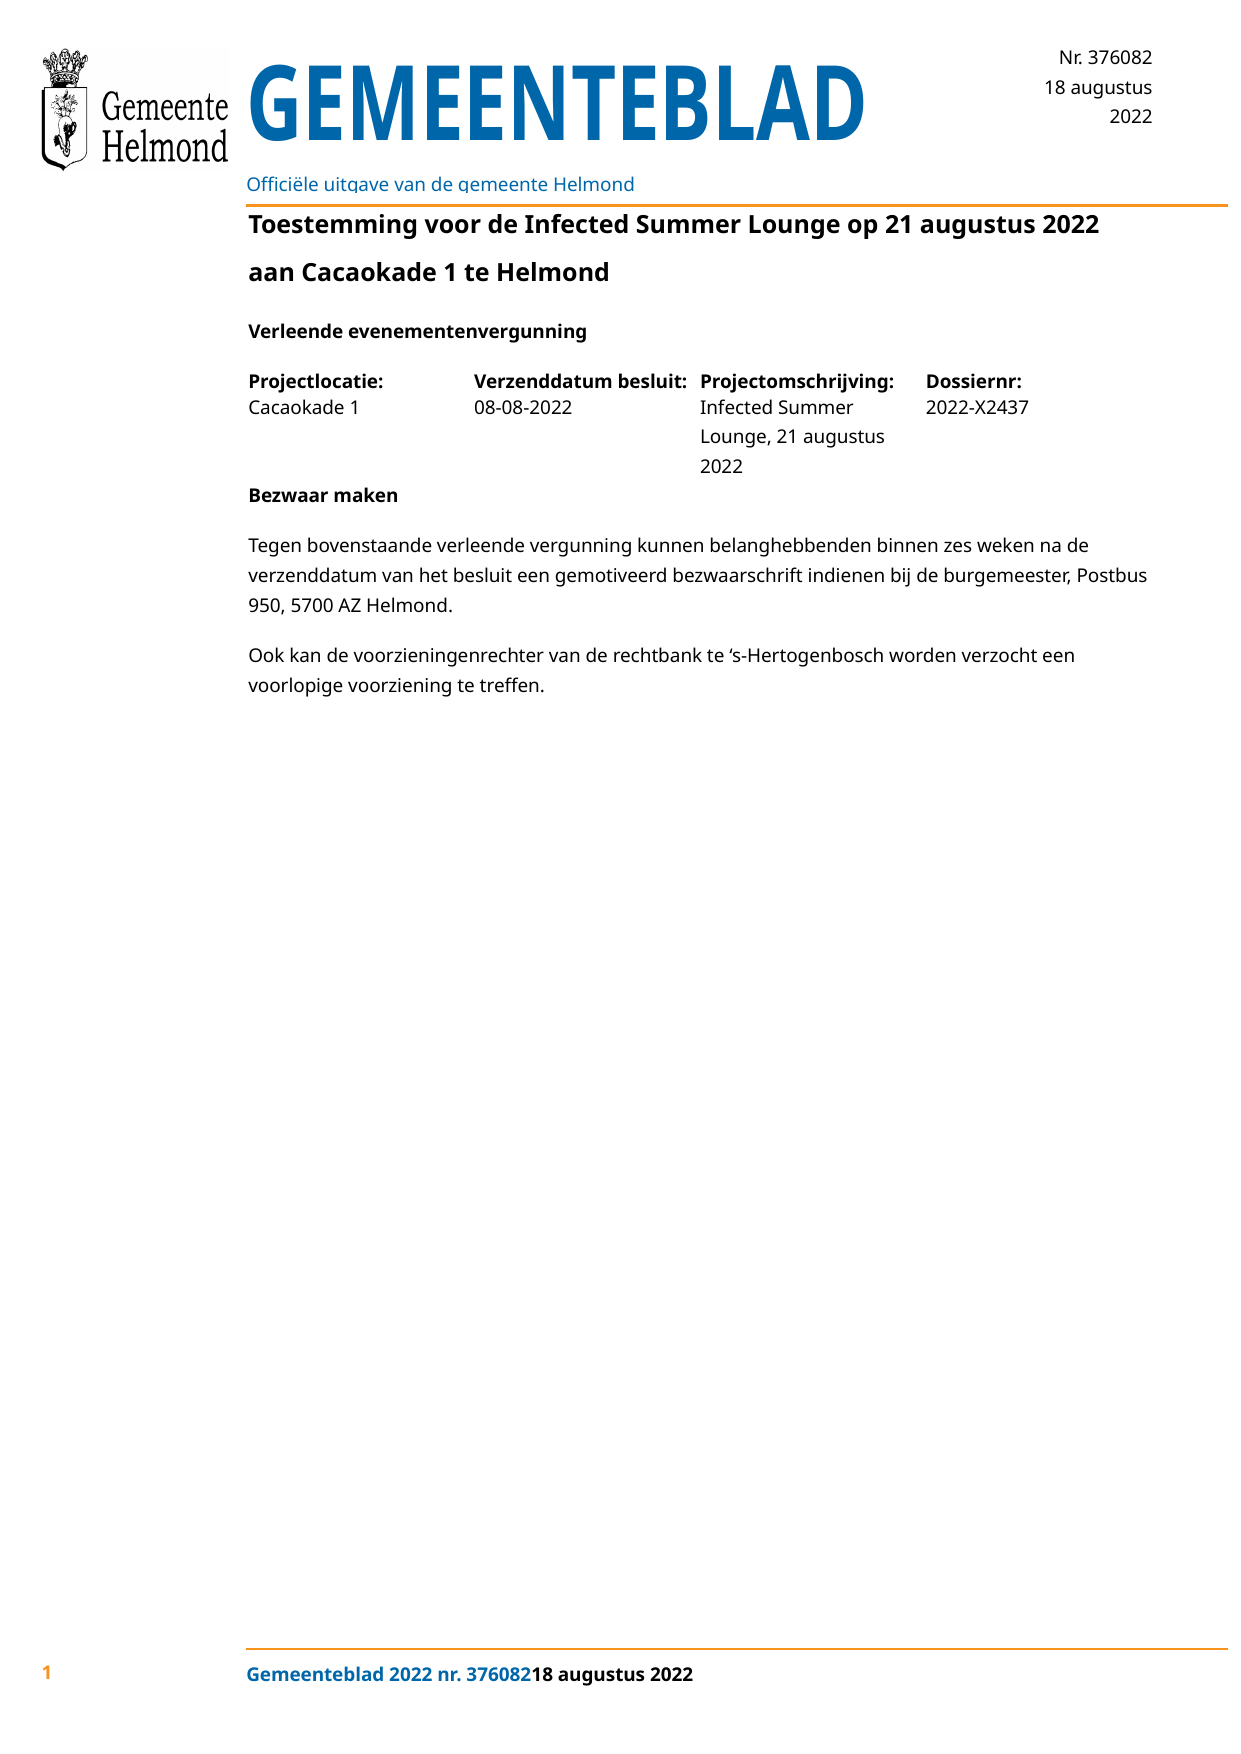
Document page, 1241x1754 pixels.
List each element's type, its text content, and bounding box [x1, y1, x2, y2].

text Bezwaar maken [248, 482, 1152, 508]
table_header Verzenddatum besluit: [474, 369, 700, 394]
picture [41, 47, 231, 172]
text Toestemming voor de Infected Summer Lounge op 21 augustus 2022 aan Cacaokade 1 te Helmond [248, 207, 1152, 288]
table_header Dossiernr: [926, 369, 1152, 394]
table_header Projectlocatie: [248, 369, 474, 394]
text Ook kan de voorzieningenrechter van de rechtbank te ‘s-Hertogenbosch worden verzocht een voorlopige voorziening te treffen. [248, 642, 1152, 698]
table_cell 2022-X2437 [926, 394, 1152, 479]
text Verleende evenementenvergunning [248, 318, 1152, 344]
text Tegen bovenstaande verleende vergunning kunnen belanghebbenden binnen zes weken na de verzenddatum van het besluit een gemotiveerd bezwaarschrift indienen bij de burgemeester, Postbus 950, 5700 AZ Helmond. [248, 533, 1152, 618]
table_header Projectomschrijving: [700, 369, 926, 394]
table_cell Cacaokade 1 [248, 394, 474, 479]
table_cell Infected Summer Lounge, 21 augustus 2022 [700, 394, 926, 479]
table_cell 08-08-2022 [474, 394, 700, 479]
